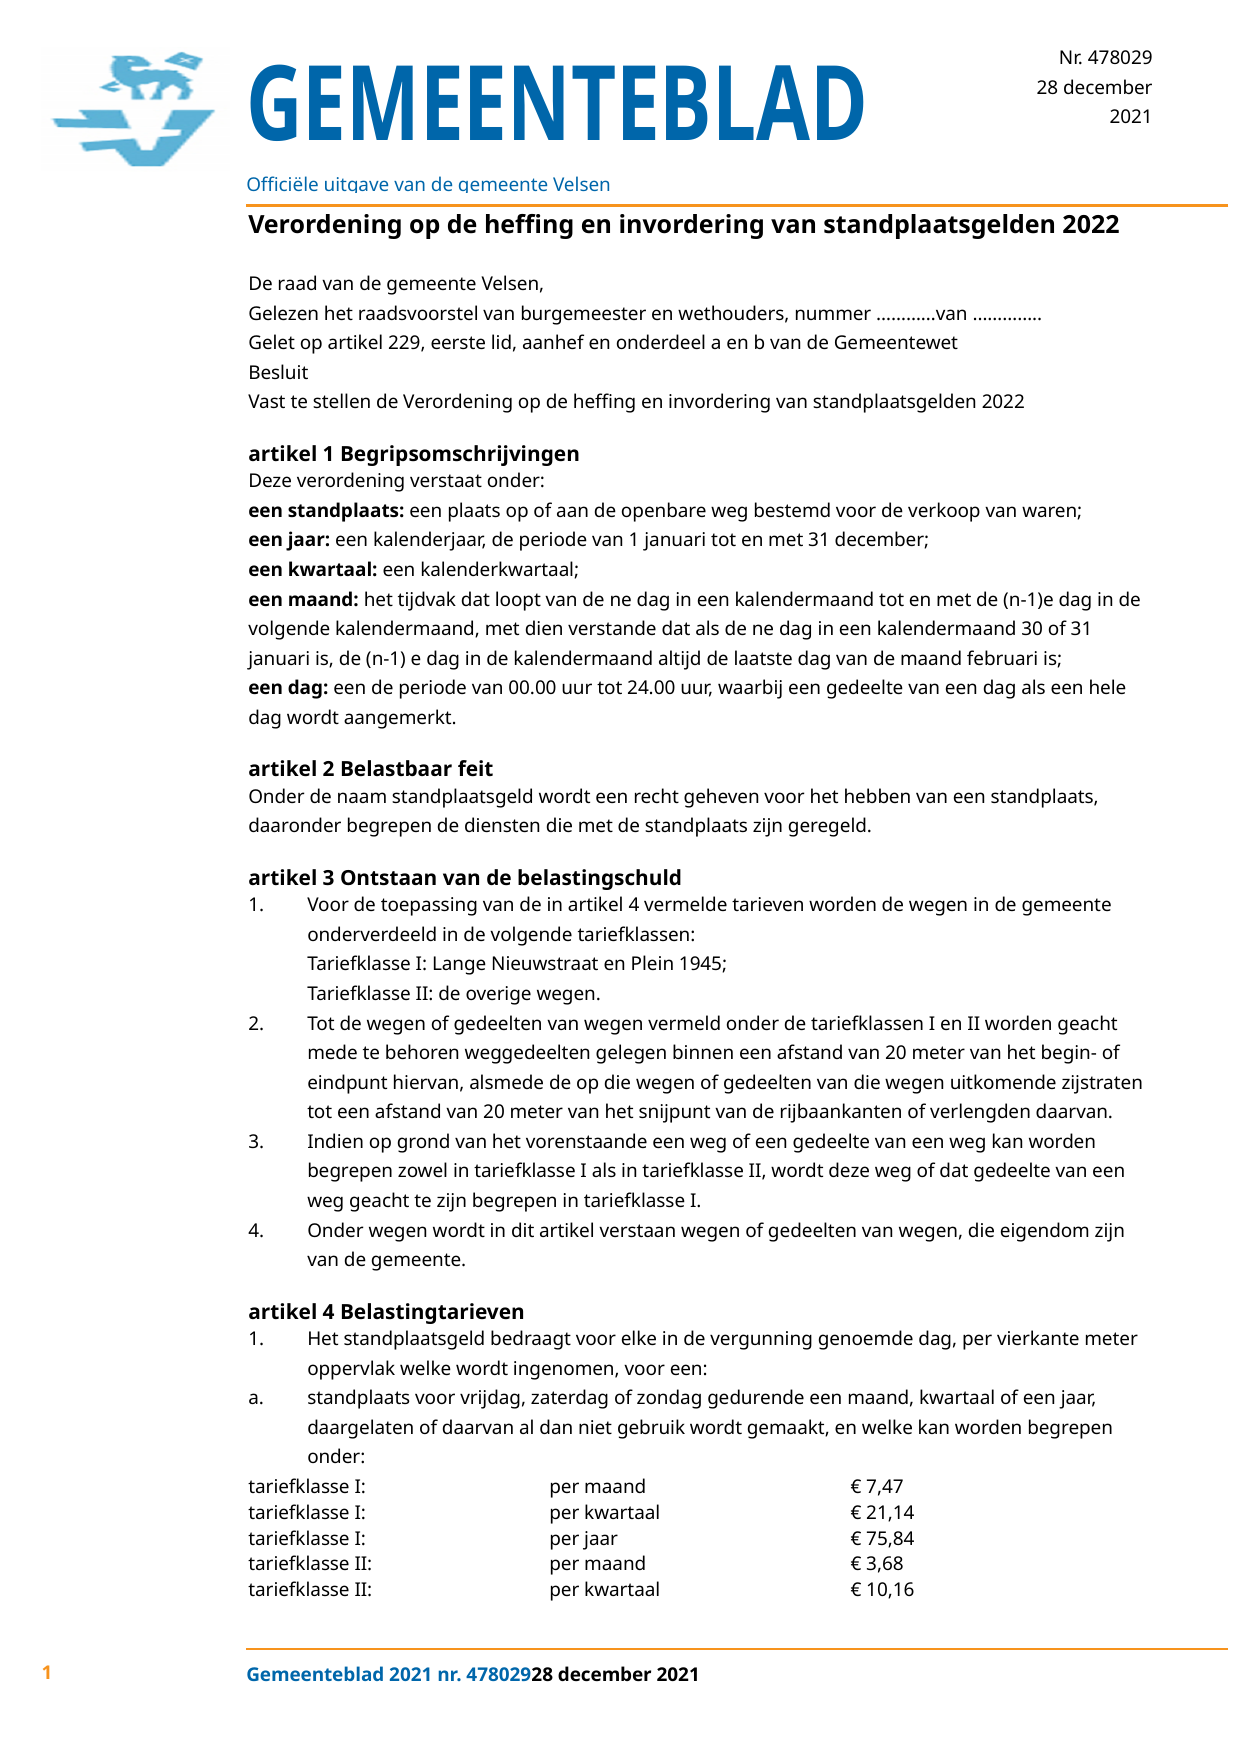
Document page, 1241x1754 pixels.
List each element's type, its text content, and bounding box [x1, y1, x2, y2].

table_cell per maand [549, 1551, 850, 1576]
list Tot de wegen of gedeelten van wegen vermeld onder de tariefklassen I en II worden geacht mede te behoren weggedeelten gelegen binnen een afstand van 20 meter van het begin- of eindpunt hiervan, alsmede de op die wegen of gedeelten van die wegen uitkomende zijstraten tot een afstand van 20 meter van het snijpunt van de rijbaankanten of verlengden daarvan. [248, 1010, 1152, 1124]
table_cell per kwartaal [549, 1499, 850, 1525]
text een maand: het tijdvak dat loopt van de ne dag in een kalendermaand tot en met de (n-1)e dag in de volgende kalendermaand, met dien verstande dat als de ne dag in een kalendermaand 30 of 31 januari is, de (n-1) e dag in de kalendermaand altijd de laatste dag van de maand februari is; [248, 586, 1152, 671]
table_header € 7,47 [850, 1473, 1152, 1499]
list Onder wegen wordt in dit artikel verstaan wegen of gedeelten van wegen, die eigendom zijn van de gemeente. [248, 1217, 1152, 1272]
text artikel 3 Ontstaan van de belastingschuld [248, 863, 1152, 891]
text Besluit [248, 359, 1152, 385]
text Gelezen het raadsvoorstel van burgemeester en wethouders, nummer …………van ………….. [248, 300, 1152, 326]
table_header tariefklasse I: [248, 1473, 549, 1499]
text Vast te stellen de Verordening op de heffing en invordering van standplaatsgelden 2022 [248, 389, 1152, 414]
table_cell € 75,84 [850, 1525, 1152, 1551]
table_cell tariefklasse II: [248, 1576, 549, 1602]
table_cell tariefklasse II: [248, 1551, 549, 1576]
text artikel 2 Belastbaar feit [248, 754, 1152, 783]
text Verordening op de heffing en invordering van standplaatsgelden 2022 [248, 207, 1152, 241]
list Tariefklasse I: Lange Nieuwstraat en Plein 1945; [248, 951, 1152, 976]
list Indien op grond van het vorenstaande een weg of een gedeelte van een weg kan worden begrepen zowel in tariefklasse I als in tariefklasse II, wordt deze weg of dat gedeelte van een weg geacht te zijn begrepen in tariefklasse I. [248, 1128, 1152, 1213]
table_cell € 3,68 [850, 1551, 1152, 1576]
text artikel 4 Belastingtarieven [248, 1297, 1152, 1325]
table_cell tariefklasse I: [248, 1525, 549, 1551]
list Tariefklasse II: de overige wegen. [248, 980, 1152, 1006]
text artikel 1 Begripsomschrijvingen [248, 439, 1152, 467]
table_header per maand [549, 1473, 850, 1499]
list Voor de toepassing van de in artikel 4 vermelde tarieven worden de wegen in de gemeente onderverdeeld in de volgende tariefklassen: [248, 891, 1152, 947]
list standplaats voor vrijdag, zaterdag of zondag gedurende een maand, kwartaal of een jaar, daargelaten of daarvan al dan niet gebruik wordt gemaakt, en welke kan worden begrepen onder: [248, 1384, 1152, 1469]
table_cell € 10,16 [850, 1576, 1152, 1602]
table_cell € 21,14 [850, 1499, 1152, 1525]
text Deze verordening verstaat onder: [248, 467, 1152, 493]
table_cell tariefklasse I: [248, 1499, 549, 1525]
text De raad van de gemeente Velsen, [248, 270, 1152, 296]
text een standplaats: een plaats op of aan de openbare weg bestemd voor de verkoop van waren; [248, 497, 1152, 523]
text een dag: een de periode van 00.00 uur tot 24.00 uur, waarbij een gedeelte van een dag als een hele dag wordt aangemerkt. [248, 674, 1152, 730]
text een kwartaal: een kalenderkwartaal; [248, 556, 1152, 582]
table_cell per kwartaal [549, 1576, 850, 1602]
text Gelet op artikel 229, eerste lid, aanhef en onderdeel a en b van de Gemeentewet [248, 329, 1152, 355]
table_cell per jaar [549, 1525, 850, 1551]
text Onder de naam standplaatsgeld wordt een recht geheven voor het hebben van een standplaats, daaronder begrepen de diensten die met de standplaats zijn geregeld. [248, 783, 1152, 838]
text een jaar: een kalenderjaar, de periode van 1 januari tot en met 31 december; [248, 527, 1152, 552]
list Het standplaatsgeld bedraagt voor elke in de vergunning genoemde dag, per vierkante meter oppervlak welke wordt ingenomen, voor een: [248, 1325, 1152, 1381]
picture [41, 47, 231, 172]
